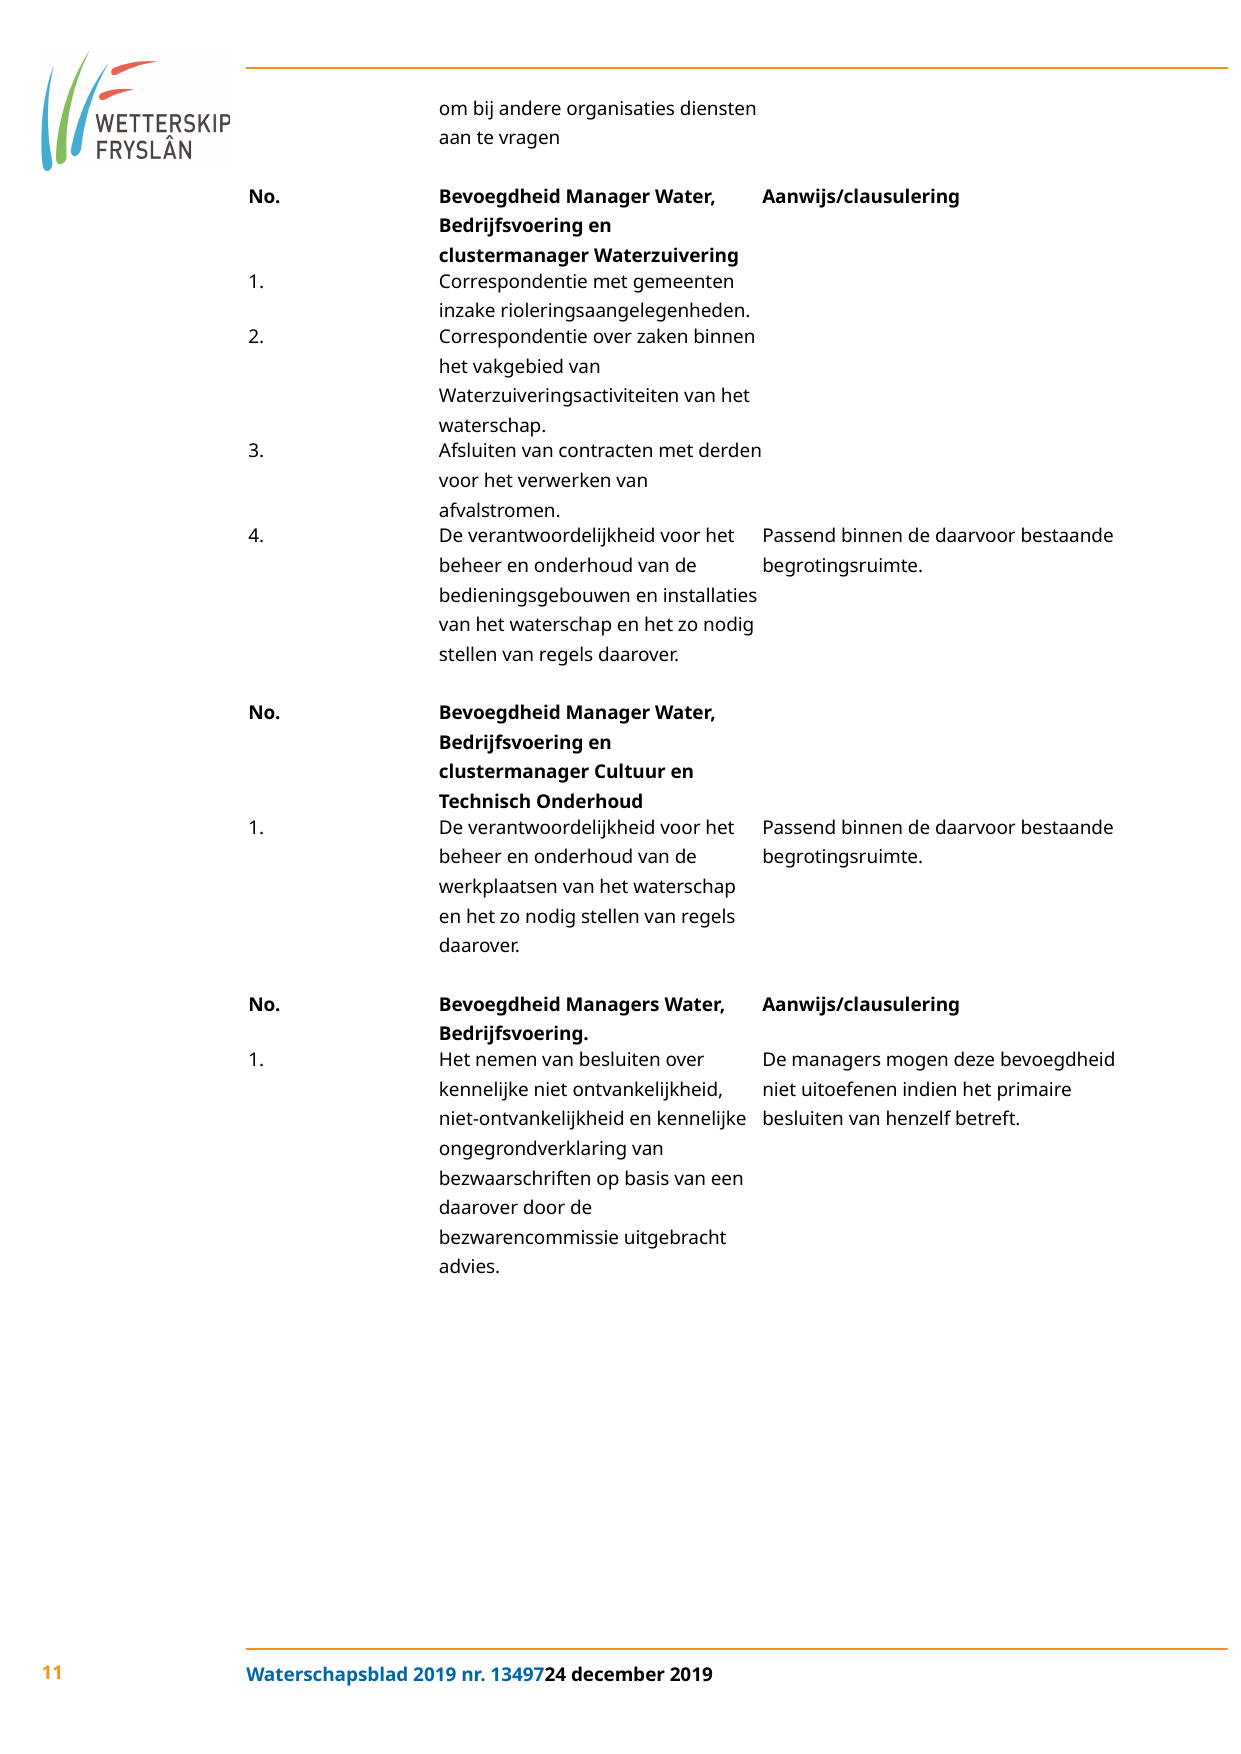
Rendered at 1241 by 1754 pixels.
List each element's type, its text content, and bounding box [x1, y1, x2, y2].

table_cell 3. [248, 438, 439, 523]
table_cell 1. [248, 814, 439, 958]
table_cell Afsluiten van contracten met derden voor het verwerken van afvalstromen. [439, 438, 762, 523]
table_header Bevoegdheid Manager Water, Bedrijfsvoering en clustermanager Cultuur en Technisch Onderhoud [439, 700, 762, 814]
table_cell [248, 95, 439, 150]
table_header Aanwijs/clausulering [762, 991, 1152, 1046]
table_header Bevoegdheid Manager Water, Bedrijfsvoering en clustermanager Waterzuivering [439, 183, 762, 268]
table_cell De verantwoordelijkheid voor het beheer en onderhoud van de bedieningsgebouwen en installaties van het waterschap en het zo nodig stellen van regels daarover. [439, 523, 762, 667]
table_cell Passend binnen de daarvoor bestaande begrotingsruimte. [762, 814, 1152, 958]
table_header No. [248, 700, 439, 814]
table_cell Correspondentie over zaken binnen het vakgebied van Waterzuiveringsactiviteiten van het waterschap. [439, 323, 762, 438]
table_cell Correspondentie met gemeenten inzake rioleringsaangelegenheden. [439, 268, 762, 323]
table_cell 2. [248, 323, 439, 438]
table_cell 4. [248, 523, 439, 667]
table_header Aanwijs/clausulering [762, 183, 1152, 268]
table_cell Het nemen van besluiten over kennelijke niet ontvankelijkheid, niet-ontvankelijkheid en kennelijke ongegrondverklaring van bezwaarschriften op basis van een daarover door de bezwarencommissie uitgebracht advies. [439, 1046, 762, 1279]
table_cell De verantwoordelijkheid voor het beheer en onderhoud van de werkplaatsen van het waterschap en het zo nodig stellen van regels daarover. [439, 814, 762, 958]
table_header Bevoegdheid Managers Water, Bedrijfsvoering. [439, 991, 762, 1046]
table_cell [762, 95, 1152, 150]
table_cell om bij andere organisaties diensten aan te vragen [439, 95, 762, 150]
table_cell Passend binnen de daarvoor bestaande begrotingsruimte. [762, 523, 1152, 667]
table_cell De managers mogen deze bevoegdheid niet uitoefenen indien het primaire besluiten van henzelf betreft. [762, 1046, 1152, 1279]
picture [41, 47, 231, 172]
table_cell [762, 268, 1152, 323]
table_cell [762, 438, 1152, 523]
table_cell 1. [248, 268, 439, 323]
table_header [762, 700, 1152, 814]
table_header No. [248, 991, 439, 1046]
table_cell [762, 323, 1152, 438]
table_header No. [248, 183, 439, 268]
table_cell 1. [248, 1046, 439, 1279]
